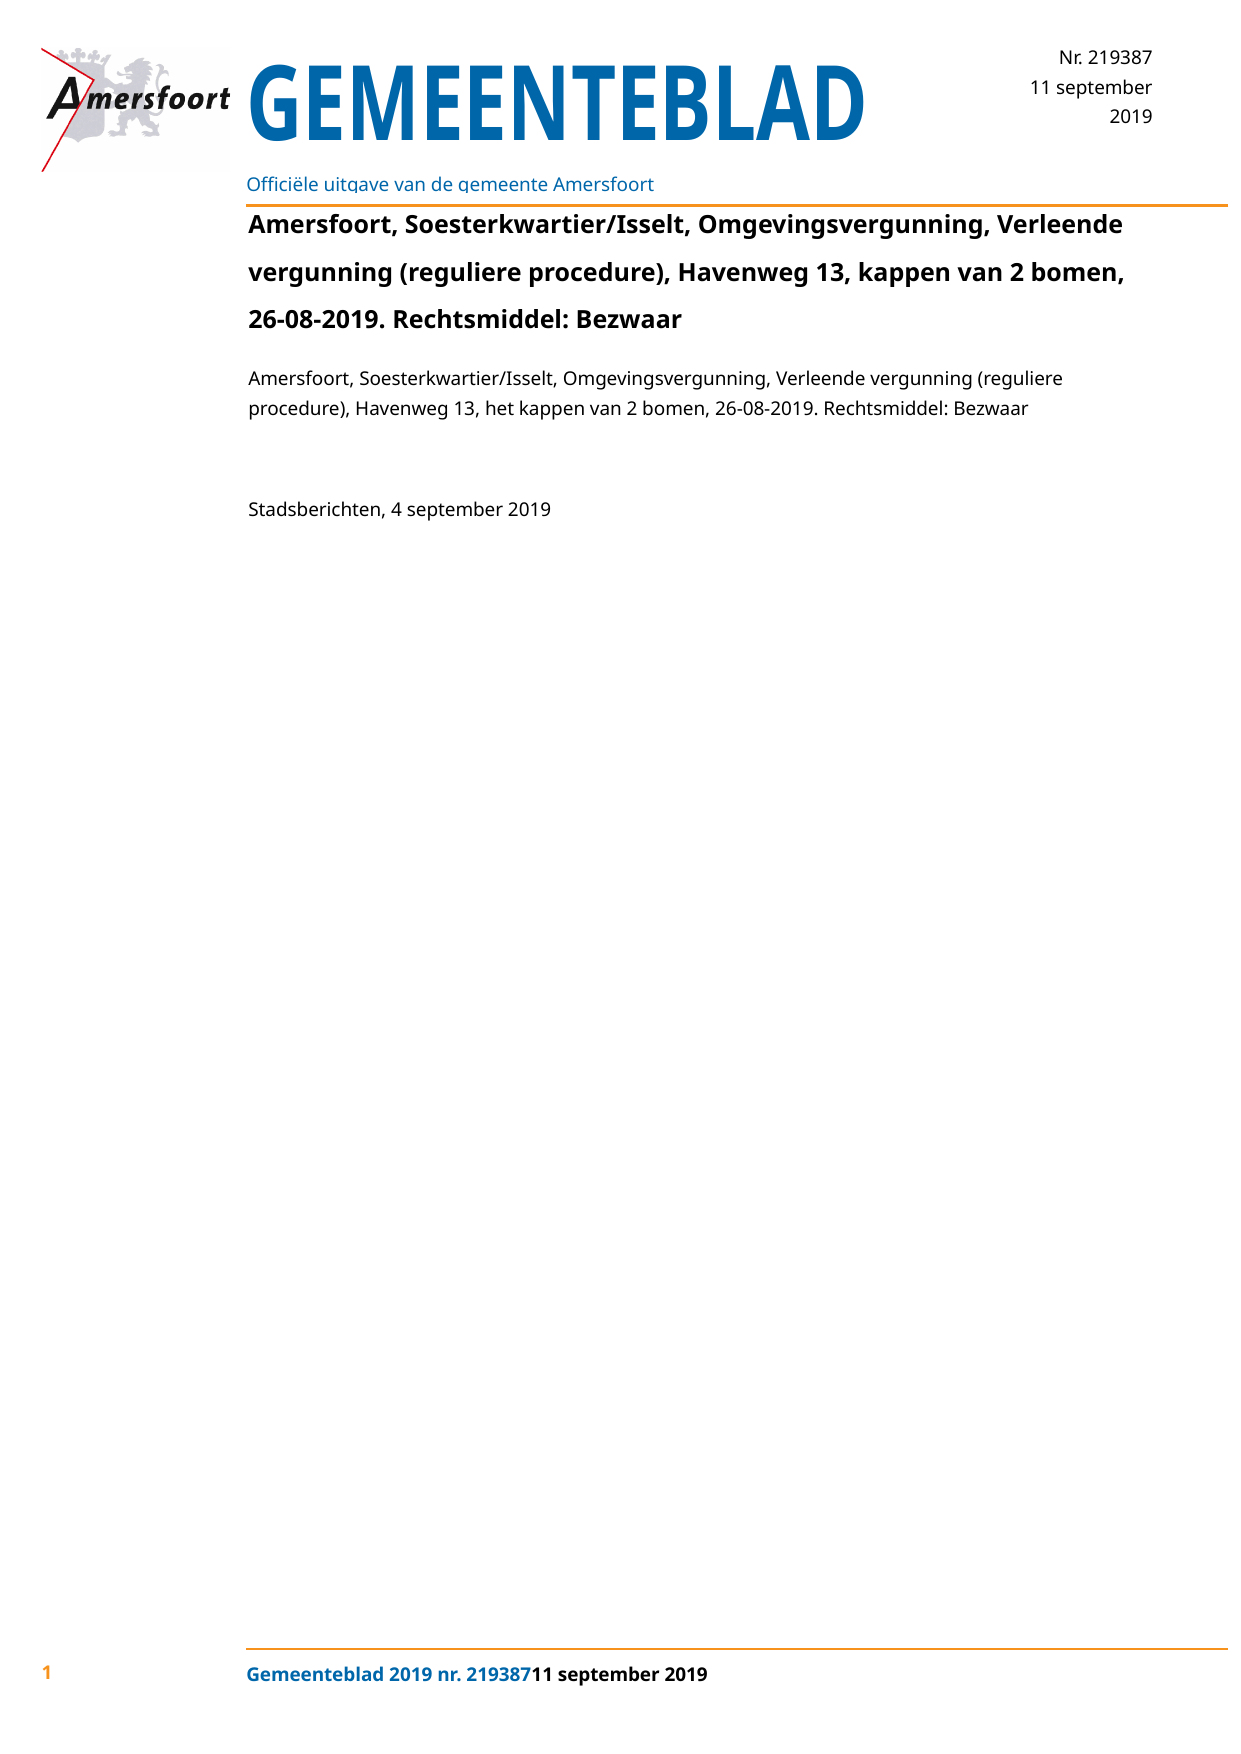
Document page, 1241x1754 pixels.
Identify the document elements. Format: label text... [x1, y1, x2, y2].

text Amersfoort, Soesterkwartier/Isselt, Omgevingsvergunning, Verleende vergunning (reguliere procedure), Havenweg 13, kappen van 2 bomen, 26-08-2019. Rechtsmiddel: Bezwaar [248, 207, 1152, 336]
text Stadsberichten, 4 september 2019 [248, 496, 1152, 522]
text Amersfoort, Soesterkwartier/Isselt, Omgevingsvergunning, Verleende vergunning (reguliere procedure), Havenweg 13, het kappen van 2 bomen, 26-08-2019. Rechtsmiddel: Bezwaar [248, 366, 1152, 421]
picture [41, 47, 231, 172]
